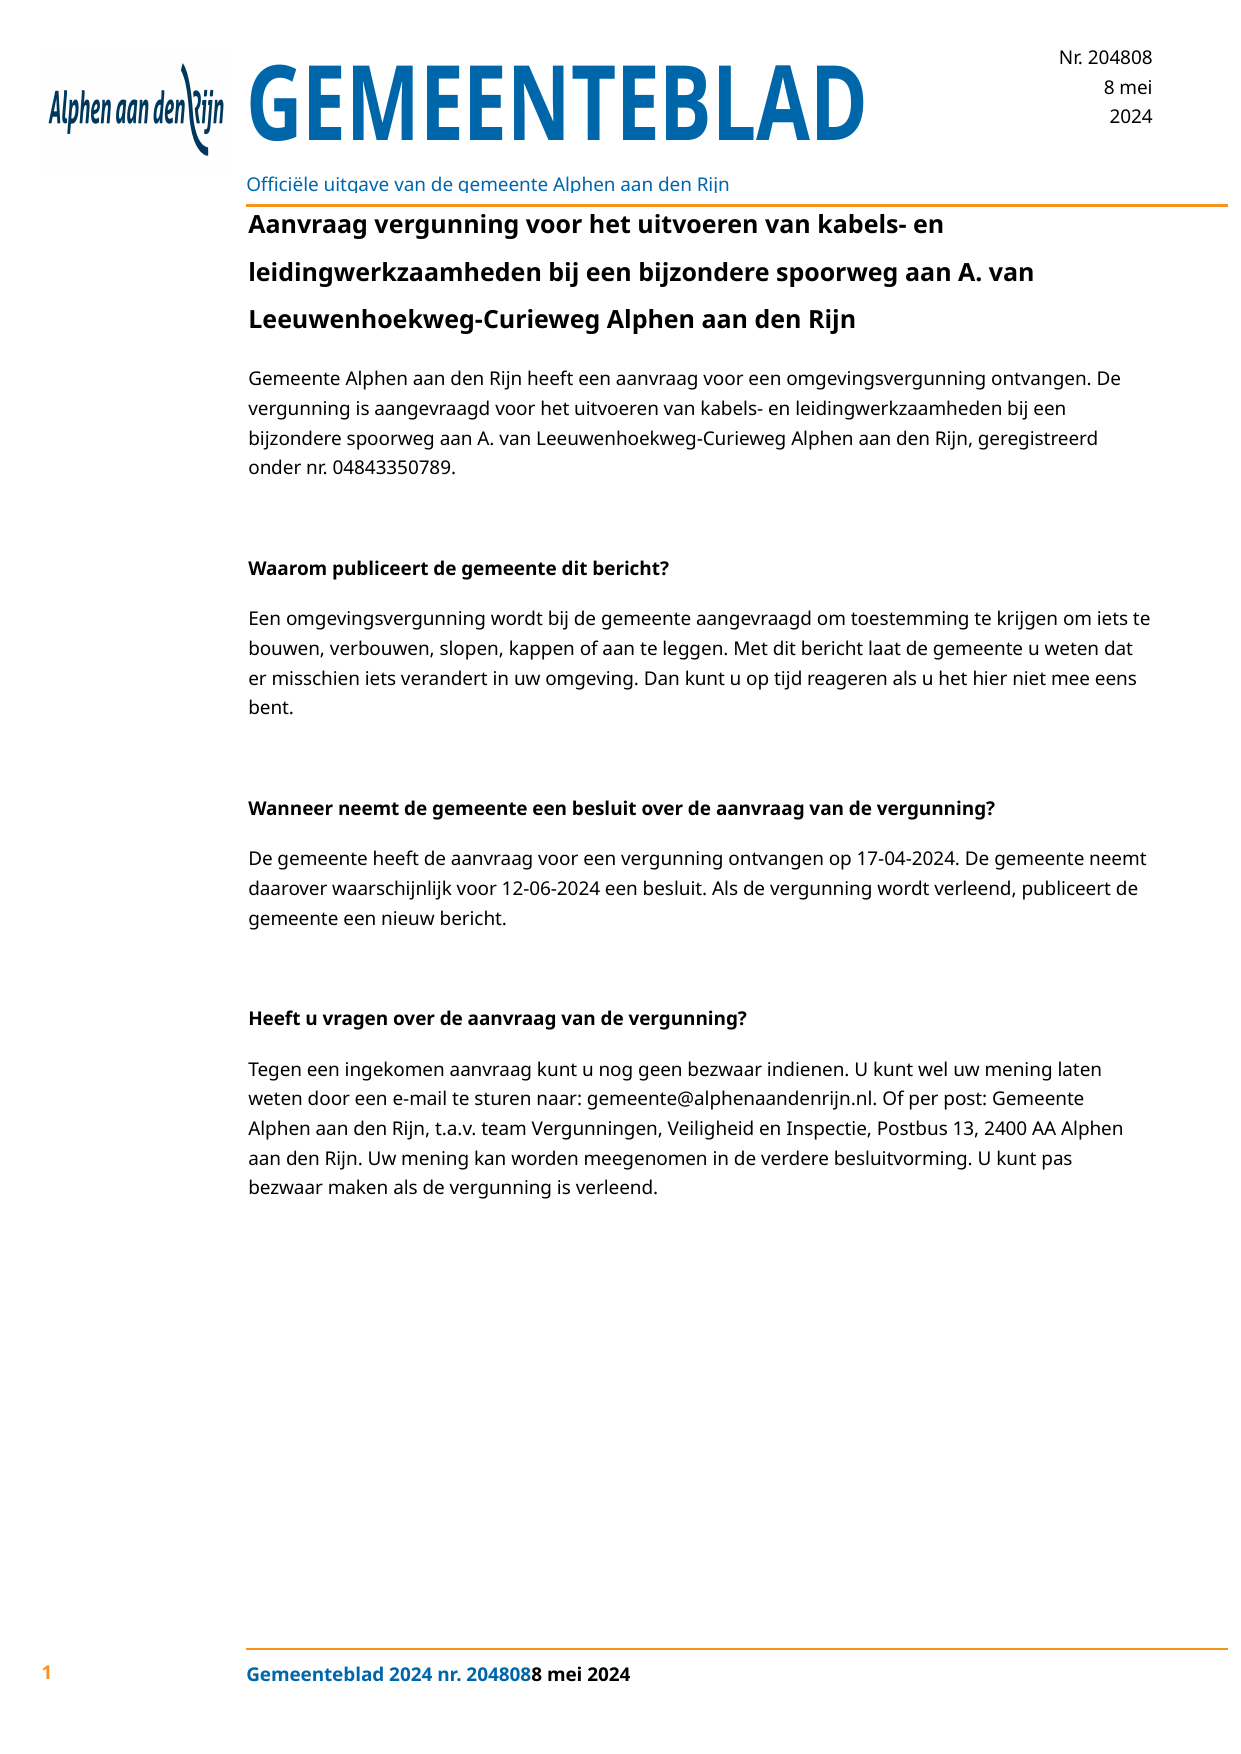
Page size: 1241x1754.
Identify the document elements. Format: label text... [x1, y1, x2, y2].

text Aanvraag vergunning voor het uitvoeren van kabels- en leidingwerkzaamheden bij een bijzondere spoorweg aan A. van Leeuwenhoekweg-Curieweg Alphen aan den Rijn [248, 207, 1152, 336]
text Een omgevingsvergunning wordt bij de gemeente aangevraagd om toestemming te krijgen om iets te bouwen, verbouwen, slopen, kappen of aan te leggen. Met dit bericht laat de gemeente u weten dat er misschien iets verandert in uw omgeving. Dan kunt u op tijd reageren als u het hier niet mee eens bent. [248, 606, 1152, 720]
text De gemeente heeft de aanvraag voor een vergunning ontvangen op 17-04-2024. De gemeente neemt daarover waarschijnlijk voor 12-06-2024 een besluit. Als de vergunning wordt verleend, publiceert de gemeente een nieuw bericht. [248, 846, 1152, 930]
text Gemeente Alphen aan den Rijn heeft een aanvraag voor een omgevingsvergunning ontvangen. De vergunning is aangevraagd voor het uitvoeren van kabels- en leidingwerkzaamheden bij een bijzondere spoorweg aan A. van Leeuwenhoekweg-Curieweg Alphen aan den Rijn, geregistreerd onder nr. 04843350789. [248, 366, 1152, 480]
picture [41, 47, 231, 172]
text Waarom publiceert de gemeente dit bericht? [248, 555, 1152, 581]
text Heeft u vragen over de aanvraag van de vergunning? [248, 1006, 1152, 1031]
text Wanneer neemt de gemeente een besluit over de aanvraag van de vergunning? [248, 795, 1152, 821]
text Tegen een ingekomen aanvraag kunt u nog geen bezwaar indienen. U kunt wel uw mening laten weten door een e-mail te sturen naar: gemeente@alphenaandenrijn.nl. Of per post: Gemeente Alphen aan den Rijn, t.a.v. team Vergunningen, Veiligheid en Inspectie, Postbus 13, 2400 AA Alphen aan den Rijn. Uw mening kan worden meegenomen in de verdere besluitvorming. U kunt pas bezwaar maken als de vergunning is verleend. [248, 1056, 1152, 1200]
